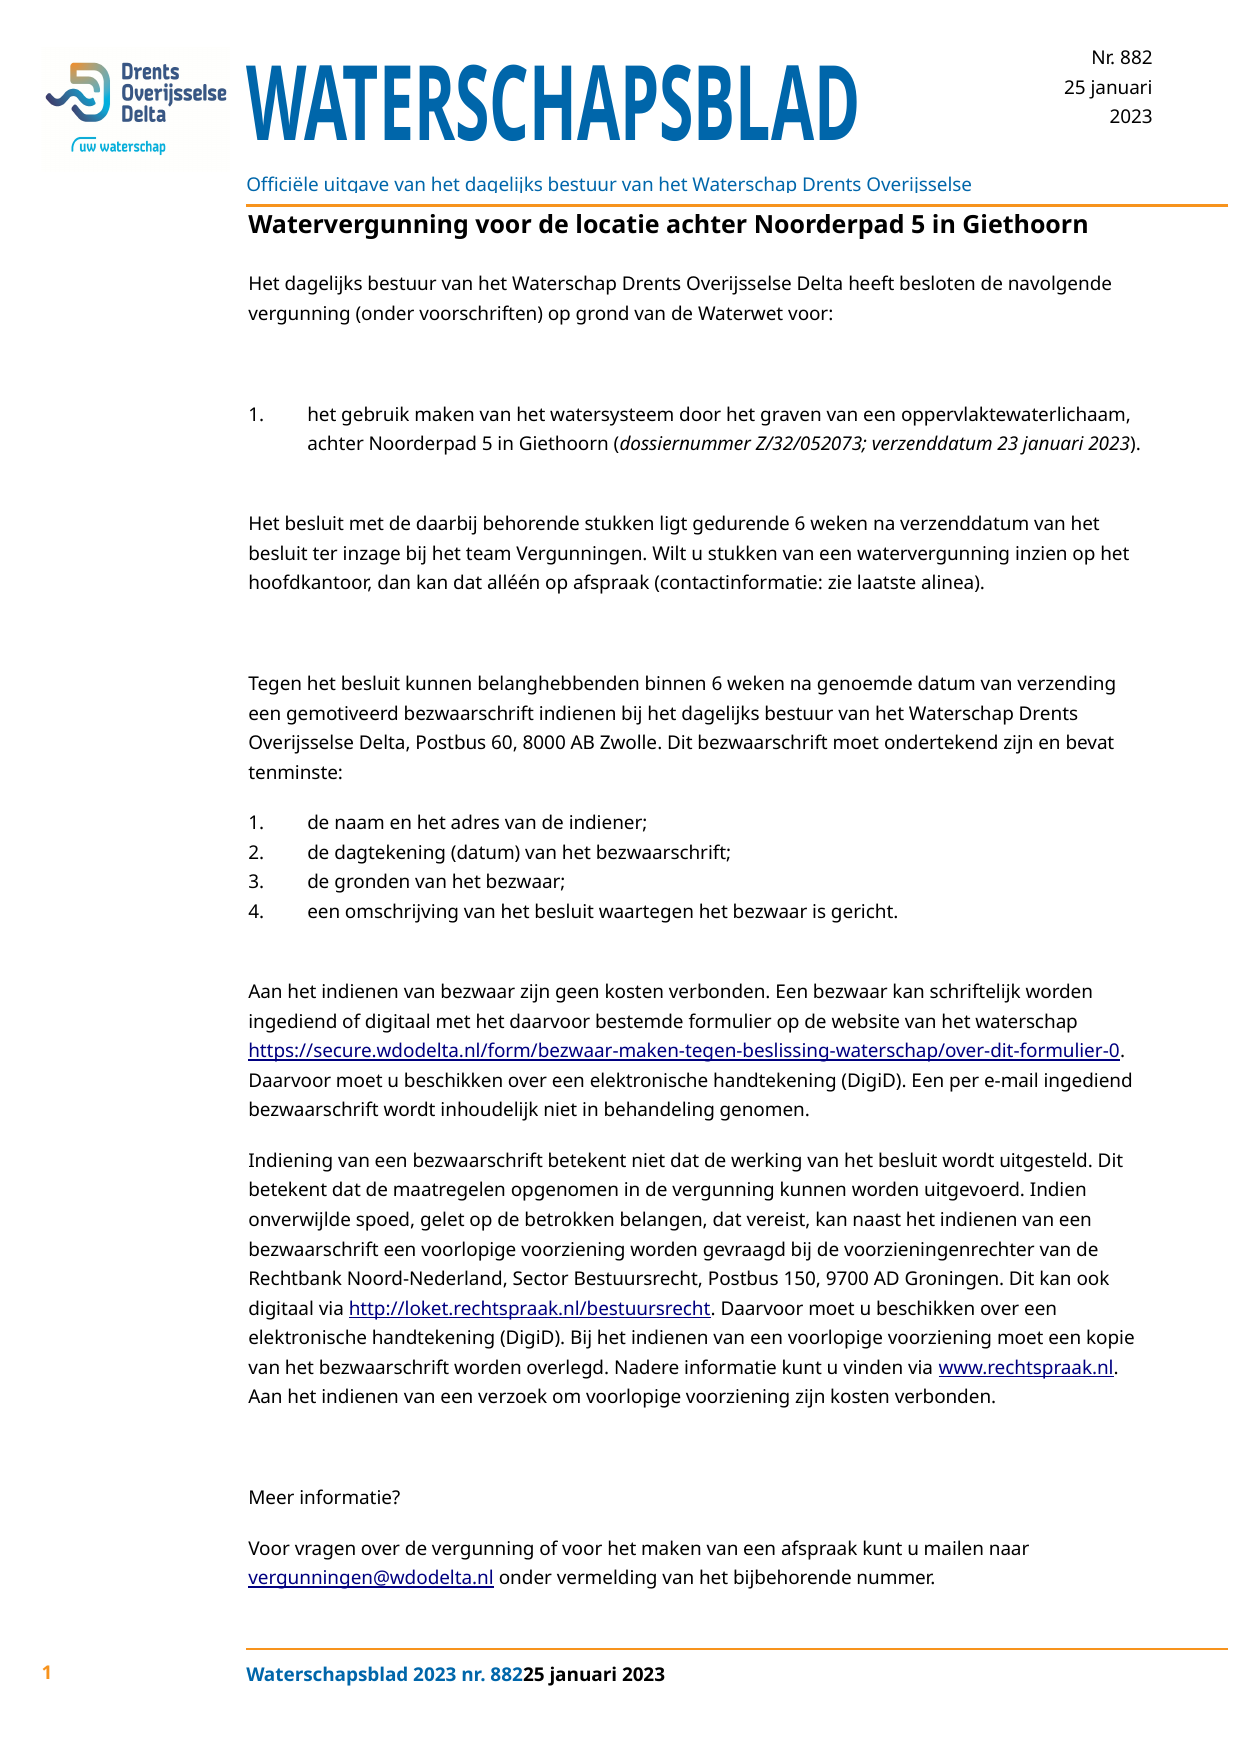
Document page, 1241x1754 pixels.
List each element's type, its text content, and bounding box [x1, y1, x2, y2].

text Tegen het besluit kunnen belanghebbenden binnen 6 weken na genoemde datum van verzending een gemotiveerd bezwaarschrift indienen bij het dagelijks bestuur van het Waterschap Drents Overijsselse Delta, Postbus 60, 8000 AB Zwolle. Dit bezwaarschrift moet ondertekend zijn en bevat tenminste: [248, 670, 1152, 785]
text Aan het indienen van bezwaar zijn geen kosten verbonden. Een bezwaar kan schriftelijk worden ingediend of digitaal met het daarvoor bestemde formulier op de website van het waterschap https://secure.wdodelta.nl/form/bezwaar-maken-tegen-beslissing-waterschap/over-dit-formulier-0. Daarvoor moet u beschikken over een elektronische handtekening (DigiD). Een per e-mail ingediend bezwaarschrift wordt inhoudelijk niet in behandeling genomen. [248, 978, 1152, 1122]
text Watervergunning voor de locatie achter Noorderpad 5 in Giethoorn [248, 207, 1152, 241]
list de gronden van het bezwaar; [248, 869, 1152, 894]
text Meer informatie? [248, 1484, 1152, 1510]
text Voor vragen over de vergunning of voor het maken van een afspraak kunt u mailen naar vergunningen@wdodelta.nl onder vermelding van het bijbehorende nummer. [248, 1535, 1152, 1590]
text Het besluit met de daarbij behorende stukken ligt gedurende 6 weken na verzenddatum van het besluit ter inzage bij het team Vergunningen. Wilt u stukken van een watervergunning inzien op het hoofdkantoor, dan kan dat alléén op afspraak (contactinformatie: zie laatste alinea). [248, 510, 1152, 595]
list het gebruik maken van het watersysteem door het graven van een oppervlaktewaterlichaam, achter Noorderpad 5 in Giethoorn (dossiernummer Z/32/052073; verzenddatum 23 januari 2023). [248, 401, 1152, 456]
picture [41, 47, 231, 172]
list de naam en het adres van de indiener; [248, 809, 1152, 835]
text Het dagelijks bestuur van het Waterschap Drents Overijsselse Delta heeft besloten de navolgende vergunning (onder voorschriften) op grond van de Waterwet voor: [248, 270, 1152, 326]
list een omschrijving van het besluit waartegen het bezwaar is gericht. [248, 898, 1152, 924]
text Indiening van een bezwaarschrift betekent niet dat de werking van het besluit wordt uitgesteld. Dit betekent dat de maatregelen opgenomen in de vergunning kunnen worden uitgevoerd. Indien onverwijlde spoed, gelet op de betrokken belangen, dat vereist, kan naast het indienen van een bezwaarschrift een voorlopige voorziening worden gevraagd bij de voorzieningenrechter van de Rechtbank Noord-Nederland, Sector Bestuursrecht, Postbus 150, 9700 AD Groningen. Dit kan ook digitaal via http://loket.rechtspraak.nl/bestuursrecht. Daarvoor moet u beschikken over een elektronische handtekening (DigiD). Bij het indienen van een voorlopige voorziening moet een kopie van het bezwaarschrift worden overlegd. Nadere informatie kunt u vinden via www.rechtspraak.nl. Aan het indienen van een verzoek om voorlopige voorziening zijn kosten verbonden. [248, 1147, 1152, 1409]
list de dagtekening (datum) van het bezwaarschrift; [248, 839, 1152, 865]
